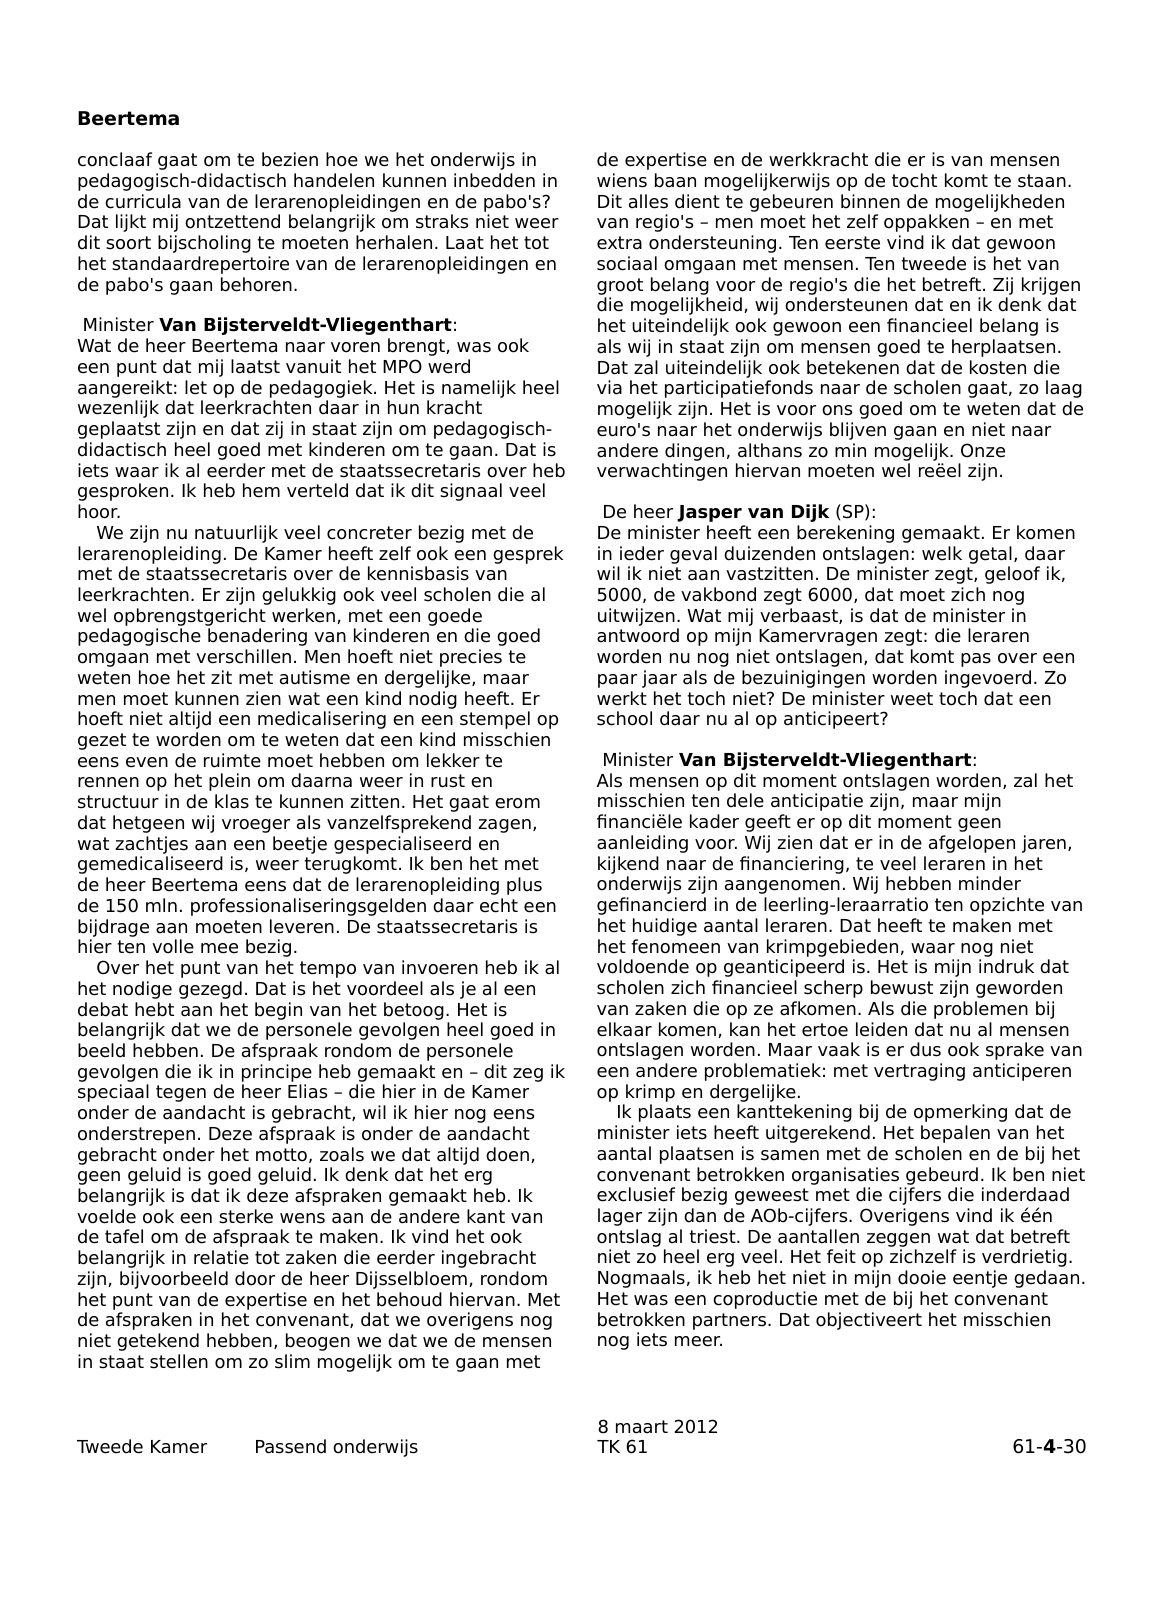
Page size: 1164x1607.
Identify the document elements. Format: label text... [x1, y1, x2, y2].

text Over het punt van het tempo van invoeren heb ik al het nodige gezegd. Dat is het voordeel als je al een debat hebt aan het begin van het betoog. Het is belangrijk dat we de personele gevolgen heel goed in beeld hebben. De afspraak rondom de personele gevolgen die ik in principe heb gemaakt en – dit zeg ik speciaal tegen de heer Elias – die hier in de Kamer onder de aandacht is gebracht, wil ik hier nog eens onderstrepen. Deze afspraak is onder de aandacht gebracht onder het motto, zoals we dat altijd doen, geen geluid is goed geluid. Ik denk dat het erg belangrijk is dat ik deze afspraken gemaakt heb. Ik voelde ook een sterke wens aan de andere kant van de tafel om de afspraak te maken. Ik vind het ook belangrijk in relatie tot zaken die eerder ingebracht zijn, bijvoorbeeld door de heer Dijsselbloem, rondom het punt van de expertise en het behoud hiervan. Met de afspraken in het convenant, dat we overigens nog niet getekend hebben, beogen we dat we de mensen in staat stellen om zo slim mogelijk om te gaan met [77, 958, 567, 1372]
text Ik plaats een kanttekening bij de opmerking dat de minister iets heeft uitgerekend. Het bepalen van het aantal plaatsen is samen met de scholen en de bij het convenant betrokken organisaties gebeurd. Ik ben niet exclusief bezig geweest met die cijfers die inderdaad lager zijn dan de AOb-cijfers. Overigens vind ik één ontslag al triest. De aantallen zeggen wat dat betreft niet zo heel erg veel. Het feit op zichzelf is verdrietig. Nogmaals, ik heb het niet in mijn dooie eentje gedaan. Het was een coproductie met de bij het convenant betrokken partners. Dat objectiveert het misschien nog iets meer. [596, 1102, 1087, 1351]
text Minister Van Bijsterveldt-Vliegenthart: [596, 750, 1087, 771]
text Minister Van Bijsterveldt-Vliegenthart: [77, 315, 567, 336]
text de expertise en de werkkracht die er is van mensen wiens baan mogelijkerwijs op de tocht komt te staan. Dit alles dient te gebeuren binnen de mogelijkheden van regio's – men moet het zelf oppakken – en met extra ondersteuning. Ten eerste vind ik dat gewoon sociaal omgaan met mensen. Ten tweede is het van groot belang voor de regio's die het betreft. Zij krijgen die mogelijkheid, wij ondersteunen dat en ik denk dat het uiteindelijk ook gewoon een financieel belang is als wij in staat zijn om mensen goed te herplaatsen. Dat zal uiteindelijk ook betekenen dat de kosten die via het participatiefonds naar de scholen gaat, zo laag mogelijk zijn. Het is voor ons goed om te weten dat de euro's naar het onderwijs blijven gaan en niet naar andere dingen, althans zo min mogelijk. Onze verwachtingen hiervan moeten wel reëel zijn. [596, 150, 1087, 482]
text conclaaf gaat om te bezien hoe we het onderwijs in pedagogisch-didactisch handelen kunnen inbedden in de curricula van de lerarenopleidingen en de pabo's? Dat lijkt mij ontzettend belangrijk om straks niet weer dit soort bijscholing te moeten herhalen. Laat het tot het standaardrepertoire van de lerarenopleidingen en de pabo's gaan behoren. [77, 150, 567, 295]
text De minister heeft een berekening gemaakt. Er komen in ieder geval duizenden ontslagen: welk getal, daar wil ik niet aan vastzitten. De minister zegt, geloof ik, 5000, de vakbond zegt 6000, dat moet zich nog uitwijzen. Wat mij verbaast, is dat de minister in antwoord op mijn Kamervragen zegt: die leraren worden nu nog niet ontslagen, dat komt pas over een paar jaar als de bezuinigingen worden ingevoerd. Zo werkt het toch niet? De minister weet toch dat een school daar nu al op anticipeert? [596, 523, 1087, 730]
text We zijn nu natuurlijk veel concreter bezig met de lerarenopleiding. De Kamer heeft zelf ook een gesprek met de staatssecretaris over de kennisbasis van leerkrachten. Er zijn gelukkig ook veel scholen die al wel opbrengstgericht werken, met een goede pedagogische benadering van kinderen en die goed omgaan met verschillen. Men hoeft niet precies te weten hoe het zit met autisme en dergelijke, maar men moet kunnen zien wat een kind nodig heeft. Er hoeft niet altijd een medicalisering en een stempel op gezet te worden om te weten dat een kind misschien eens even de ruimte moet hebben om lekker te rennen op het plein om daarna weer in rust en structuur in de klas te kunnen zitten. Het gaat erom dat hetgeen wij vroeger als vanzelfsprekend zagen, wat zachtjes aan een beetje gespecialiseerd en gemedicaliseerd is, weer terugkomt. Ik ben het met de heer Beertema eens dat de lerarenopleiding plus de 150 mln. professionaliseringsgelden daar echt een bijdrage aan moeten leveren. De staatssecretaris is hier ten volle mee bezig. [77, 523, 567, 958]
text Als mensen op dit moment ontslagen worden, zal het misschien ten dele anticipatie zijn, maar mijn financiële kader geeft er op dit moment geen aanleiding voor. Wij zien dat er in de afgelopen jaren, kijkend naar de financiering, te veel leraren in het onderwijs zijn aangenomen. Wij hebben minder gefinancierd in de leerling-leraarratio ten opzichte van het huidige aantal leraren. Dat heeft te maken met het fenomeen van krimpgebieden, waar nog niet voldoende op geanticipeerd is. Het is mijn indruk dat scholen zich financieel scherp bewust zijn geworden van zaken die op ze afkomen. Als die problemen bij elkaar komen, kan het ertoe leiden dat nu al mensen ontslagen worden. Maar vaak is er dus ook sprake van een andere problematiek: met vertraging anticiperen op krimp en dergelijke. [596, 771, 1087, 1102]
text De heer Jasper van Dijk (SP): [596, 502, 1087, 523]
text Wat de heer Beertema naar voren brengt, was ook een punt dat mij laatst vanuit het MPO werd aangereikt: let op de pedagogiek. Het is namelijk heel wezenlijk dat leerkrachten daar in hun kracht geplaatst zijn en dat zij in staat zijn om pedagogisch-didactisch heel goed met kinderen om te gaan. Dat is iets waar ik al eerder met de staatssecretaris over heb gesproken. Ik heb hem verteld dat ik dit signaal veel hoor. [77, 336, 567, 523]
